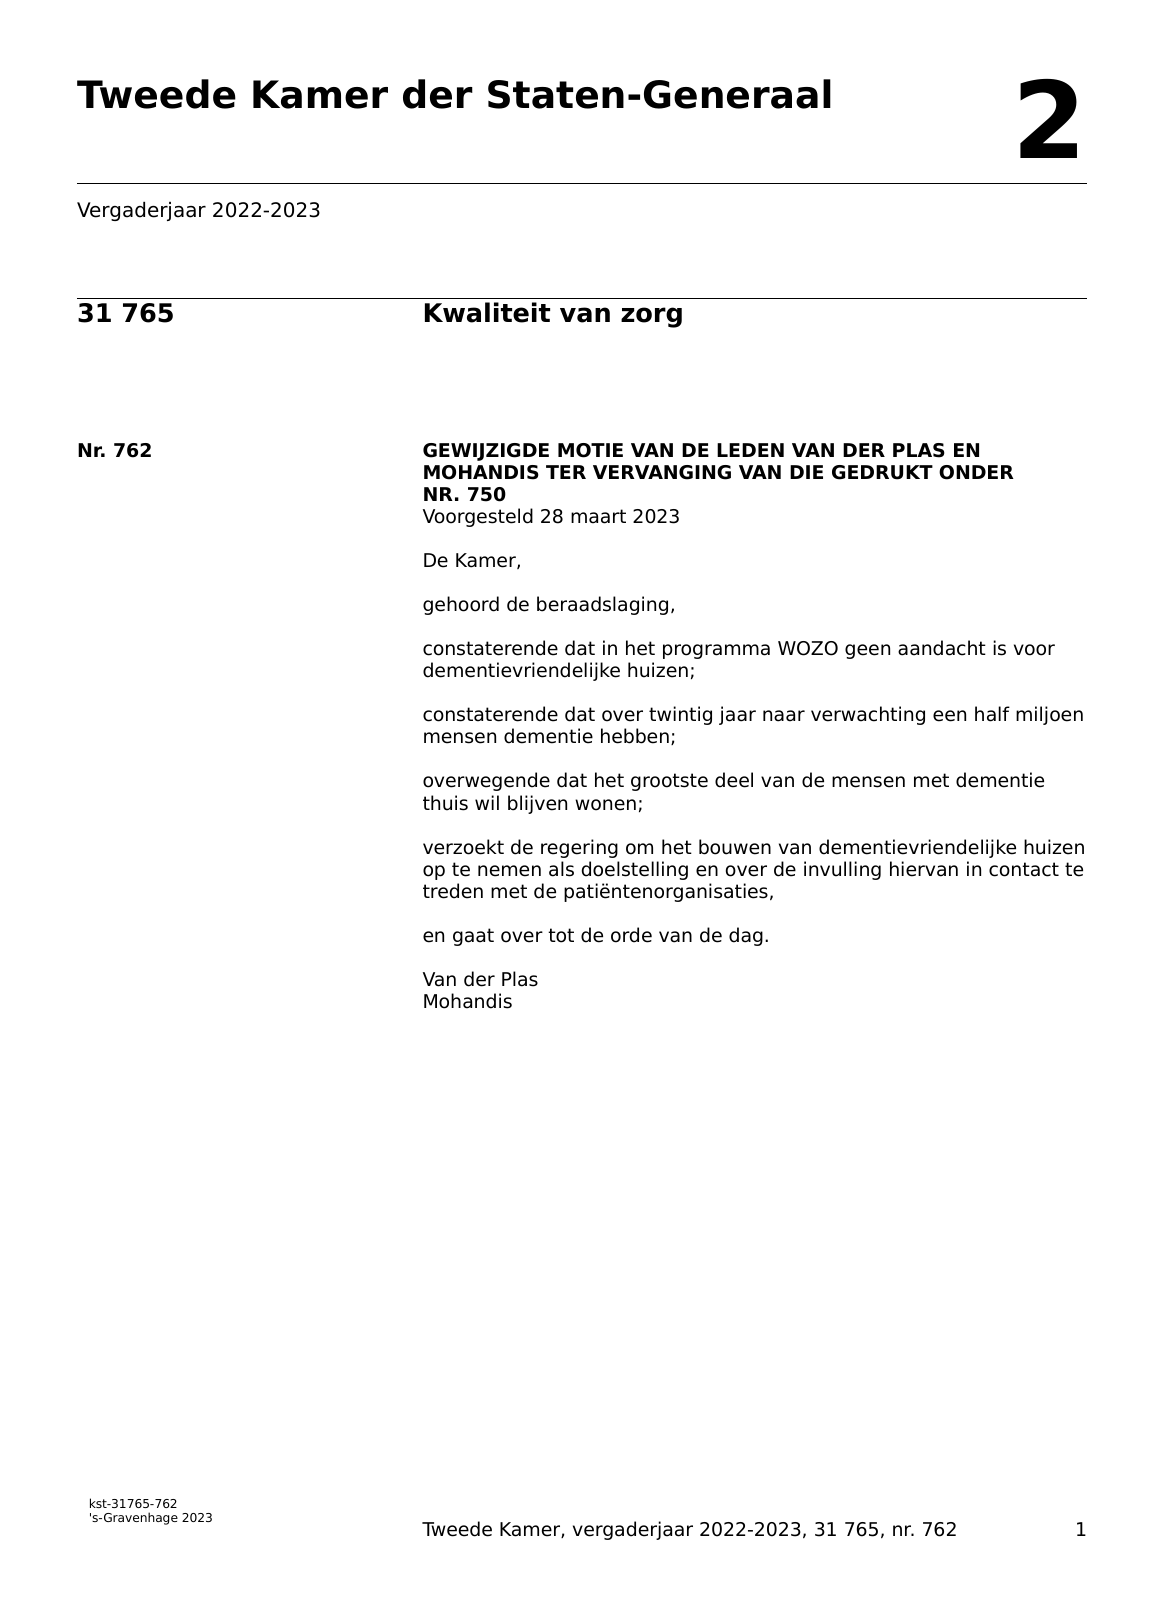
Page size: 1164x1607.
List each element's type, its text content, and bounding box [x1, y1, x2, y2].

text 's-Gravenhage 2023 [88, 1511, 323, 1525]
text overwegende dat het grootste deel van de mensen met dementie thuis wil blijven wonen; [422, 770, 1087, 814]
text gehoord de beraadslaging, [422, 594, 1087, 616]
text verzoekt de regering om het bouwen van dementievriendelijke huizen op te nemen als doelstelling en over de invulling hiervan in contact te treden met de patiëntenorganisaties, [422, 837, 1087, 902]
subtitle Nr. 762 GEWIJZIGDE MOTIE VAN DE LEDEN VAN DER PLAS EN MOHANDIS TER VERVANGING VAN DIE GEDRUKT ONDER NR. 750 [77, 440, 1087, 506]
text en gaat over tot de orde van de dag. [422, 925, 1087, 947]
table_header Tweede Kamer der Staten-Generaal [77, 59, 886, 183]
text constaterende dat in het programma WOZO geen aandacht is voor dementievriendelijke huizen; [422, 638, 1087, 682]
text De Kamer, [422, 550, 1087, 572]
text Van der Plas [422, 969, 1087, 991]
table_header 2 [886, 59, 1087, 183]
text kst-31765-762 [88, 1497, 323, 1511]
text constaterende dat over twintig jaar naar verwachting een half miljoen mensen dementie hebben; [422, 704, 1087, 748]
table_cell Vergaderjaar 2022-2023 [77, 184, 1087, 298]
subtitle 31 765 Kwaliteit van zorg [77, 299, 1087, 329]
text Mohandis [422, 991, 1087, 1013]
text Voorgesteld 28 maart 2023 [422, 506, 1087, 528]
